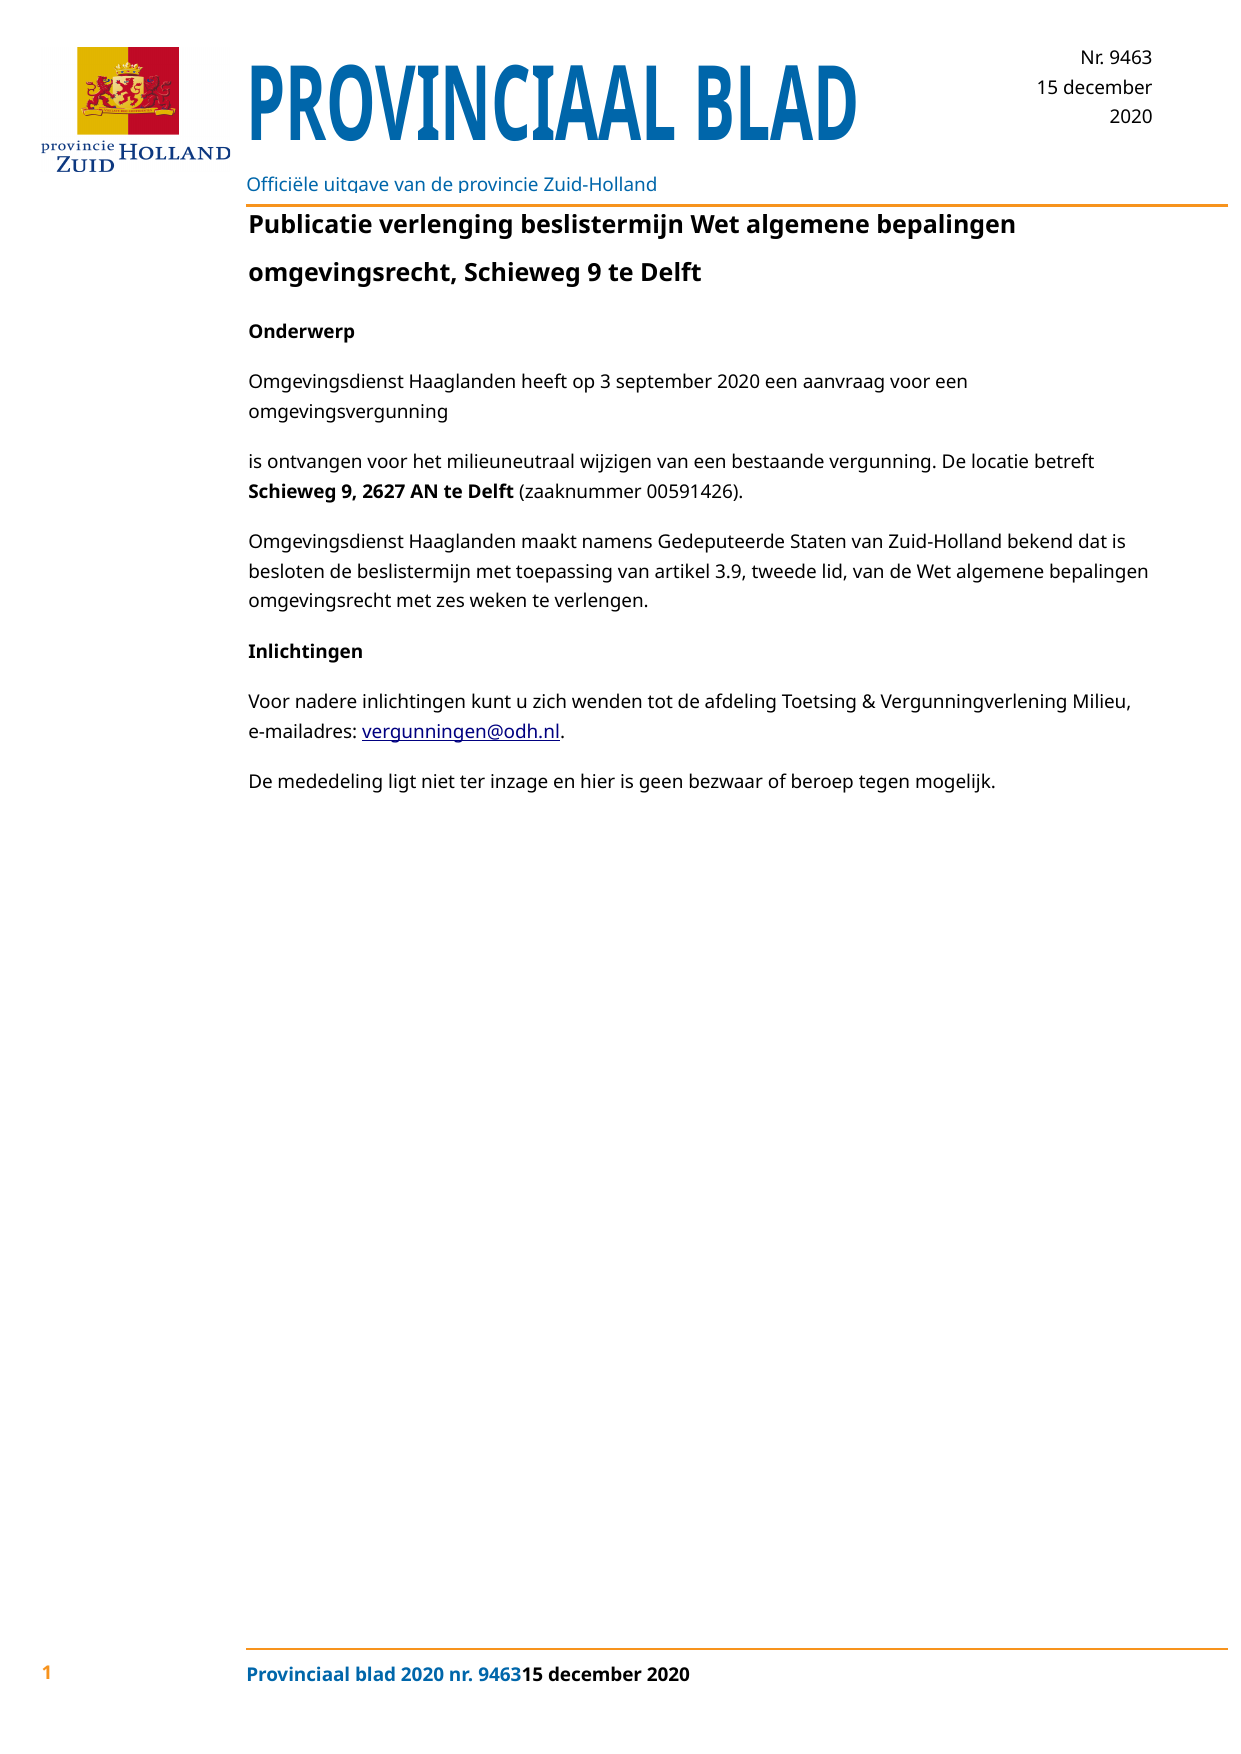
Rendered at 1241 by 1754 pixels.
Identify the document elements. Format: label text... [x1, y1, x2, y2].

text Omgevingsdienst Haaglanden maakt namens Gedeputeerde Staten van Zuid-Holland bekend dat is besloten de beslistermijn met toepassing van artikel 3.9, tweede lid, van de Wet algemene bepalingen omgevingsrecht met zes weken te verlengen. [248, 528, 1152, 613]
text De mededeling ligt niet ter inzage en hier is geen bezwaar of beroep tegen mogelijk. [248, 768, 1152, 794]
picture [41, 47, 231, 172]
text Voor nadere inlichtingen kunt u zich wenden tot de afdeling Toetsing & Vergunningverlening Milieu, e-mailadres: vergunningen@odh.nl. [248, 688, 1152, 744]
text is ontvangen voor het milieuneutraal wijzigen van een bestaande vergunning. De locatie betreft Schieweg 9, 2627 AN te Delft (zaaknummer 00591426). [248, 448, 1152, 504]
text Onderwerp [248, 318, 1152, 344]
text Omgevingsdienst Haaglanden heeft op 3 september 2020 een aanvraag voor een omgevingsvergunning [248, 368, 1152, 424]
text Publicatie verlenging beslistermijn Wet algemene bepalingen omgevingsrecht, Schieweg 9 te Delft [248, 207, 1152, 288]
text Inlichtingen [248, 638, 1152, 664]
